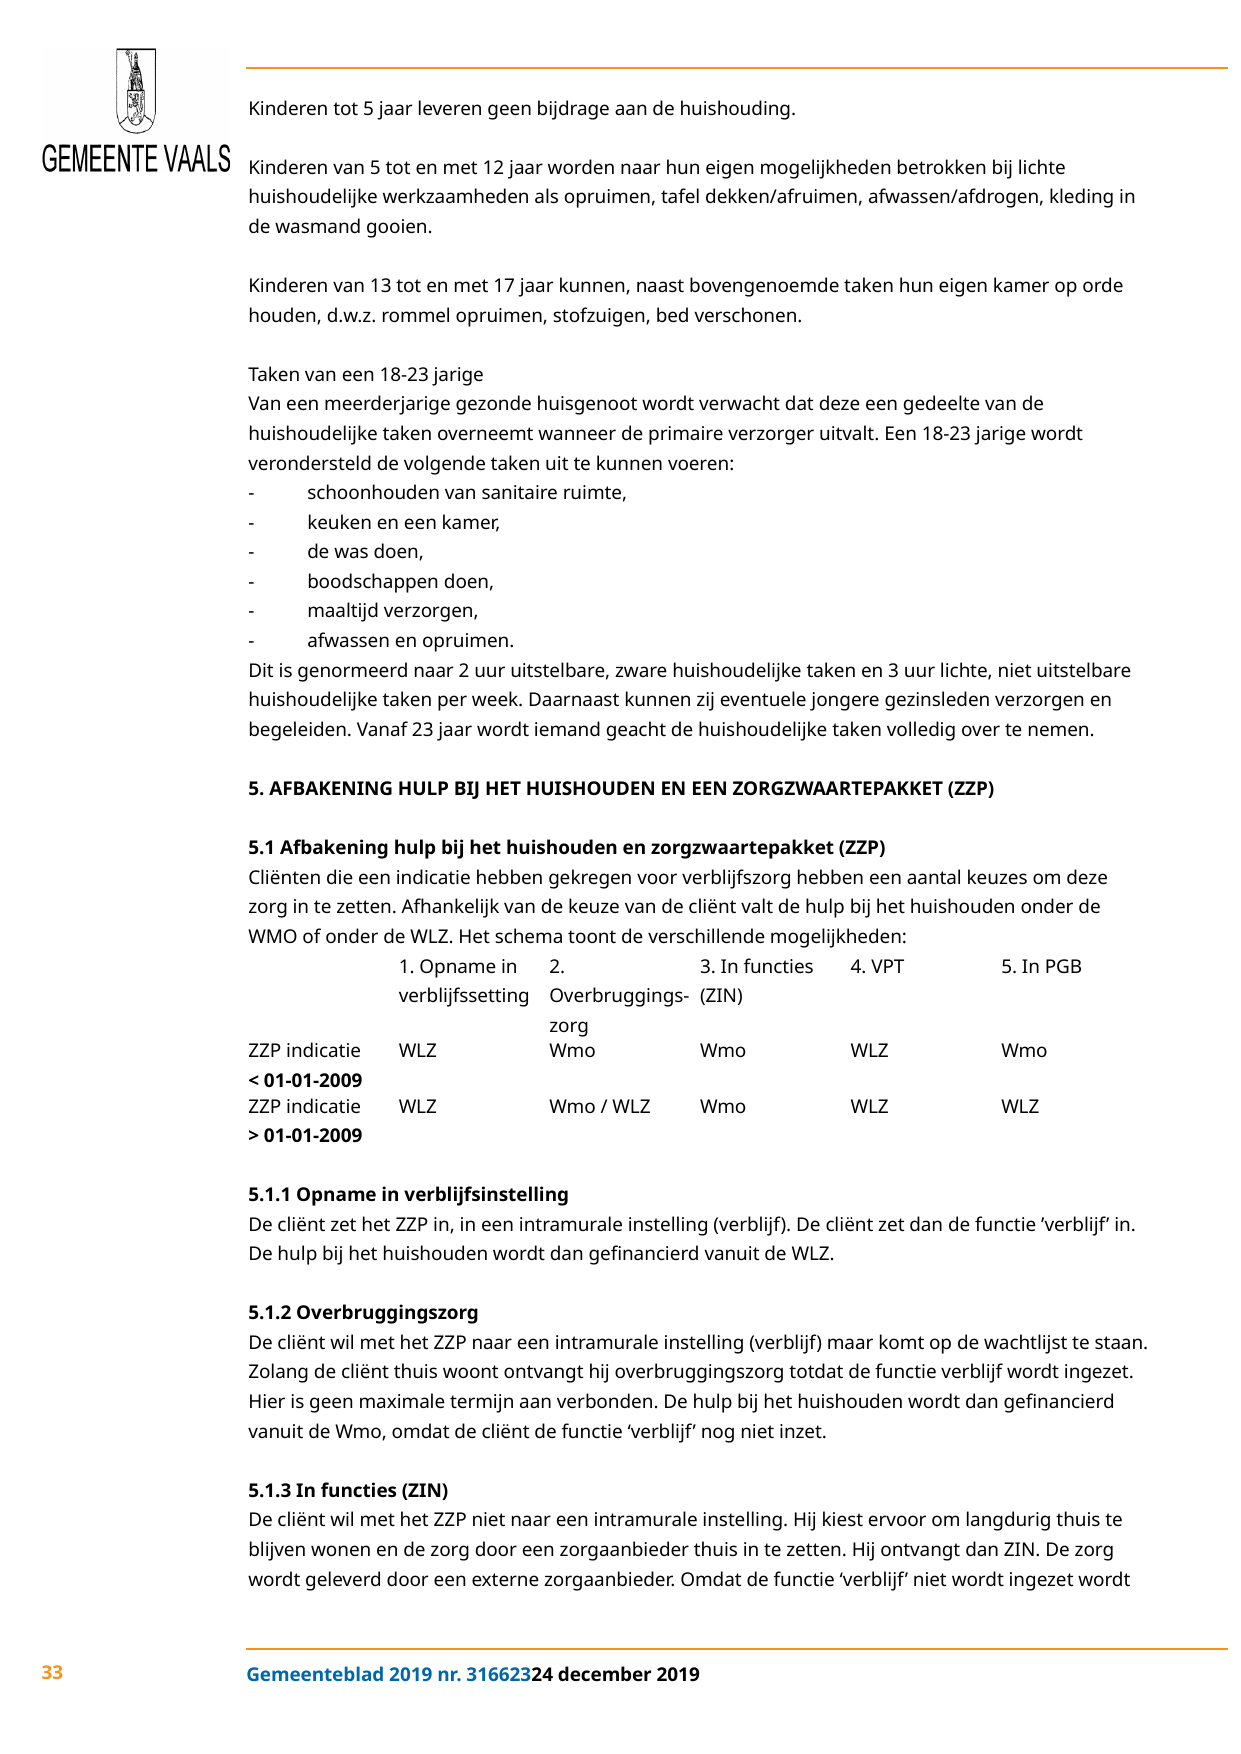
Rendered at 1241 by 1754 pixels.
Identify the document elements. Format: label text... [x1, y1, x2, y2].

text Kinderen tot 5 jaar leveren geen bijdrage aan de huishouding. [248, 95, 1152, 121]
list boodschappen doen, [248, 568, 1152, 594]
table_cell WLZ [850, 1093, 1001, 1148]
list de was doen, [248, 538, 1152, 564]
table_cell Wmo [700, 1038, 850, 1093]
text 5.1.1 Opname in verblijfsinstelling [248, 1181, 1152, 1207]
list keuken en een kamer, [248, 509, 1152, 535]
list schoonhouden van sanitaire ruimte, [248, 479, 1152, 505]
text Dit is genormeerd naar 2 uur uitstelbare, zware huishoudelijke taken en 3 uur lichte, niet uitstelbare huishoudelijke taken per week. Daarnaast kunnen zij eventuele jongere gezinsleden verzorgen en begeleiden. Vanaf 23 jaar wordt iemand geacht de huishoudelijke taken volledig over te nemen. [248, 657, 1152, 742]
text Cliënten die een indicatie hebben gekregen voor verblijfszorg hebben een aantal keuzes om deze zorg in te zetten. Afhankelijk van de keuze van de cliënt valt de hulp bij het huishouden onder de WMO of onder de WLZ. Het schema toont de verschillende mogelijkheden: [248, 864, 1152, 949]
table_cell WLZ [850, 1038, 1001, 1093]
table_header 5. In PGB [1001, 953, 1152, 1038]
text Van een meerderjarige gezonde huisgenoot wordt verwacht dat deze een gedeelte van de huishoudelijke taken overneemt wanneer de primaire verzorger uitvalt. Een 18-23 jarige wordt verondersteld de volgende taken uit te kunnen voeren: [248, 391, 1152, 476]
text De cliënt zet het ZZP in, in een intramurale instelling (verblijf). De cliënt zet dan de functie ’verblijf’ in. De hulp bij het huishouden wordt dan gefinancierd vanuit de WLZ. [248, 1211, 1152, 1266]
table_cell Wmo [549, 1038, 700, 1093]
text 5. AFBAKENING HULP BIJ HET HUISHOUDEN EN EEN ZORGZWAARTEPAKKET (ZZP) [248, 775, 1152, 801]
text Kinderen van 13 tot en met 17 jaar kunnen, naast bovengenoemde taken hun eigen kamer op orde houden, d.w.z. rommel opruimen, stofzuigen, bed verschonen. [248, 272, 1152, 328]
table_header [248, 953, 398, 1038]
table_header 2. Overbruggings- zorg [549, 953, 700, 1038]
text 5.1.3 In functies (ZIN) [248, 1477, 1152, 1503]
table_header 1. Opname in verblijfssetting [399, 953, 549, 1038]
table_cell ZZP indicatie > 01-01-2009 [248, 1093, 398, 1148]
table_cell Wmo / WLZ [549, 1093, 700, 1148]
table_cell WLZ [399, 1038, 549, 1093]
text De cliënt wil met het ZZP niet naar een intramurale instelling. Hij kiest ervoor om langdurig thuis te blijven wonen en de zorg door een zorgaanbieder thuis in te zetten. Hij ontvangt dan ZIN. De zorg wordt geleverd door een externe zorgaanbieder. Omdat de functie ‘verblijf’ niet wordt ingezet wordt [248, 1507, 1152, 1591]
table_cell ZZP indicatie < 01-01-2009 [248, 1038, 398, 1093]
text Taken van een 18-23 jarige [248, 361, 1152, 387]
picture [41, 47, 231, 172]
table_header 4. VPT [850, 953, 1001, 1038]
text 5.1.2 Overbruggingszorg [248, 1299, 1152, 1325]
text 5.1 Afbakening hulp bij het huishouden en zorgzwaartepakket (ZZP) [248, 834, 1152, 860]
table_cell WLZ [399, 1093, 549, 1148]
list afwassen en opruimen. [248, 627, 1152, 653]
text Kinderen van 5 tot en met 12 jaar worden naar hun eigen mogelijkheden betrokken bij lichte huishoudelijke werkzaamheden als opruimen, tafel dekken/afruimen, afwassen/afdrogen, kleding in de wasmand gooien. [248, 154, 1152, 239]
list maaltijd verzorgen, [248, 598, 1152, 623]
table_cell WLZ [1001, 1093, 1152, 1148]
table_cell Wmo [1001, 1038, 1152, 1093]
table_cell Wmo [700, 1093, 850, 1148]
text De cliënt wil met het ZZP naar een intramurale instelling (verblijf) maar komt op de wachtlijst te staan. Zolang de cliënt thuis woont ontvangt hij overbruggingszorg totdat de functie verblijf wordt ingezet. Hier is geen maximale termijn aan verbonden. De hulp bij het huishouden wordt dan gefinancierd vanuit de Wmo, omdat de cliënt de functie ‘verblijf’ nog niet inzet. [248, 1329, 1152, 1443]
table_header 3. In functies (ZIN) [700, 953, 850, 1038]
